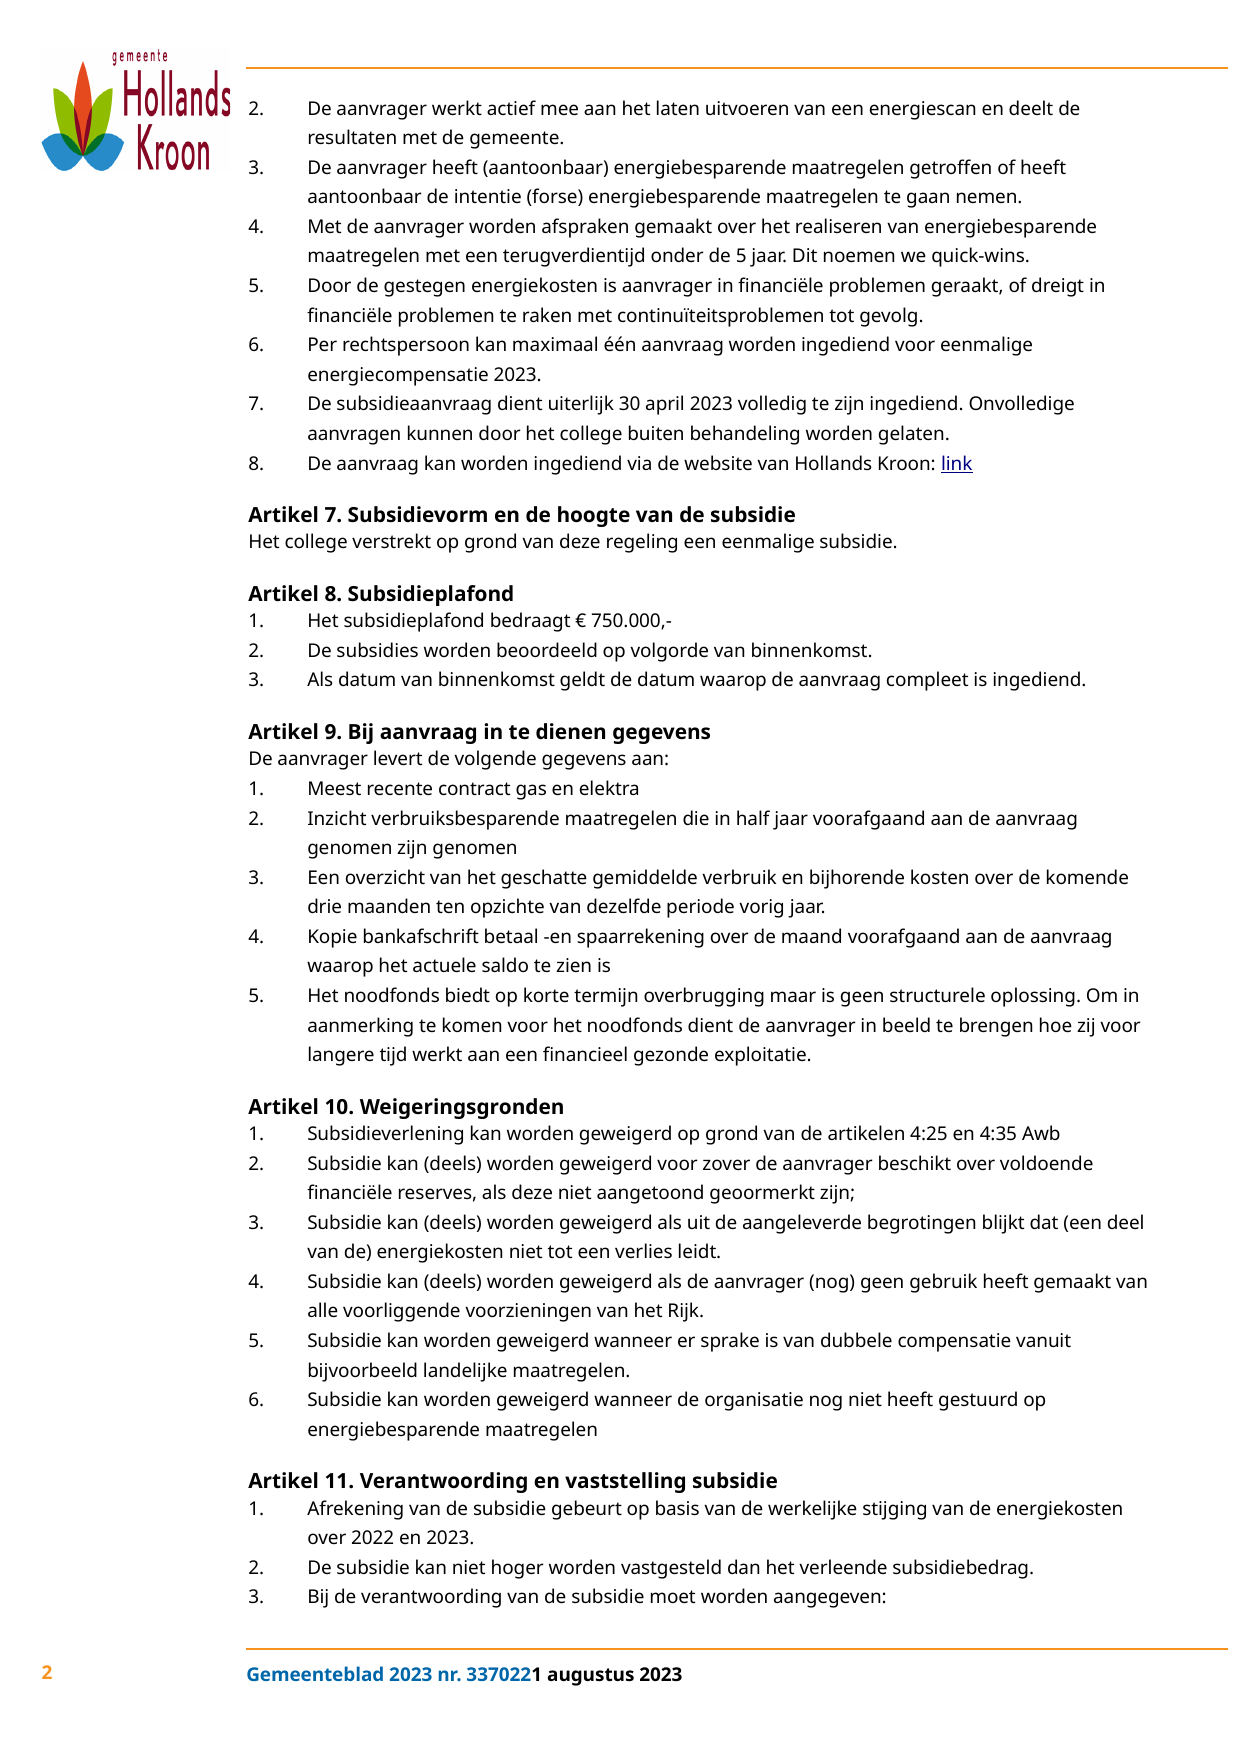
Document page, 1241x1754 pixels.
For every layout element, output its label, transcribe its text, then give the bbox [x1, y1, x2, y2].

list Inzicht verbruiksbesparende maatregelen die in half jaar voorafgaand aan de aanvraag genomen zijn genomen [248, 805, 1152, 860]
text Artikel 7. Subsidievorm en de hoogte van de subsidie [248, 500, 1152, 529]
list Afrekening van de subsidie gebeurt op basis van de werkelijke stijging van de energiekosten over 2022 en 2023. [248, 1495, 1152, 1550]
text Het college verstrekt op grond van deze regeling een eenmalige subsidie. [248, 529, 1152, 554]
list Subsidie kan (deels) worden geweigerd voor zover de aanvrager beschikt over voldoende financiële reserves, als deze niet aangetoond geoormerkt zijn; [248, 1150, 1152, 1205]
list De aanvraag kan worden ingediend via de website van Hollands Kroon: link [248, 450, 1152, 476]
list Per rechtspersoon kan maximaal één aanvraag worden ingediend voor eenmalige energiecompensatie 2023. [248, 331, 1152, 387]
list Subsidie kan (deels) worden geweigerd als uit de aangeleverde begrotingen blijkt dat (een deel van de) energiekosten niet tot een verlies leidt. [248, 1209, 1152, 1264]
list Kopie bankafschrift betaal -en spaarrekening over de maand voorafgaand aan de aanvraag waarop het actuele saldo te zien is [248, 923, 1152, 978]
list Door de gestegen energiekosten is aanvrager in financiële problemen geraakt, of dreigt in financiële problemen te raken met continuïteitsproblemen tot gevolg. [248, 272, 1152, 328]
list De subsidie kan niet hoger worden vastgesteld dan het verleende subsidiebedrag. [248, 1554, 1152, 1580]
text Artikel 11. Verantwoording en vaststelling subsidie [248, 1466, 1152, 1495]
list De subsidieaanvraag dient uiterlijk 30 april 2023 volledig te zijn ingediend. Onvolledige aanvragen kunnen door het college buiten behandeling worden gelaten. [248, 391, 1152, 446]
list Een overzicht van het geschatte gemiddelde verbruik en bijhorende kosten over de komende drie maanden ten opzichte van dezelfde periode vorig jaar. [248, 864, 1152, 919]
list Bij de verantwoording van de subsidie moet worden aangegeven: [248, 1584, 1152, 1609]
picture [41, 47, 231, 172]
list De aanvrager heeft (aantoonbaar) energiebesparende maatregelen getroffen of heeft aantoonbaar de intentie (forse) energiebesparende maatregelen te gaan nemen. [248, 154, 1152, 209]
text De aanvrager levert de volgende gegevens aan: [248, 746, 1152, 771]
list Het noodfonds biedt op korte termijn overbrugging maar is geen structurele oplossing. Om in aanmerking te komen voor het noodfonds dient de aanvrager in beeld te brengen hoe zij voor langere tijd werkt aan een financieel gezonde exploitatie. [248, 982, 1152, 1067]
list Subsidie kan worden geweigerd wanneer de organisatie nog niet heeft gestuurd op energiebesparende maatregelen [248, 1386, 1152, 1442]
list Subsidie kan (deels) worden geweigerd als de aanvrager (nog) geen gebruik heeft gemaakt van alle voorliggende voorzieningen van het Rijk. [248, 1268, 1152, 1323]
text Artikel 10. Weigeringsgronden [248, 1092, 1152, 1120]
list Subsidie kan worden geweigerd wanneer er sprake is van dubbele compensatie vanuit bijvoorbeeld landelijke maatregelen. [248, 1327, 1152, 1383]
text Artikel 8. Subsidieplafond [248, 579, 1152, 607]
list Subsidieverlening kan worden geweigerd op grond van de artikelen 4:25 en 4:35 Awb [248, 1120, 1152, 1146]
list De subsidies worden beoordeeld op volgorde van binnenkomst. [248, 637, 1152, 663]
list Als datum van binnenkomst geldt de datum waarop de aanvraag compleet is ingediend. [248, 667, 1152, 692]
text Artikel 9. Bij aanvraag in te dienen gegevens [248, 717, 1152, 746]
list Het subsidieplafond bedraagt € 750.000,- [248, 607, 1152, 633]
list Meest recente contract gas en elektra [248, 775, 1152, 801]
list De aanvrager werkt actief mee aan het laten uitvoeren van een energiescan en deelt de resultaten met de gemeente. [248, 95, 1152, 150]
list Met de aanvrager worden afspraken gemaakt over het realiseren van energiebesparende maatregelen met een terugverdientijd onder de 5 jaar. Dit noemen we quick-wins. [248, 213, 1152, 268]
